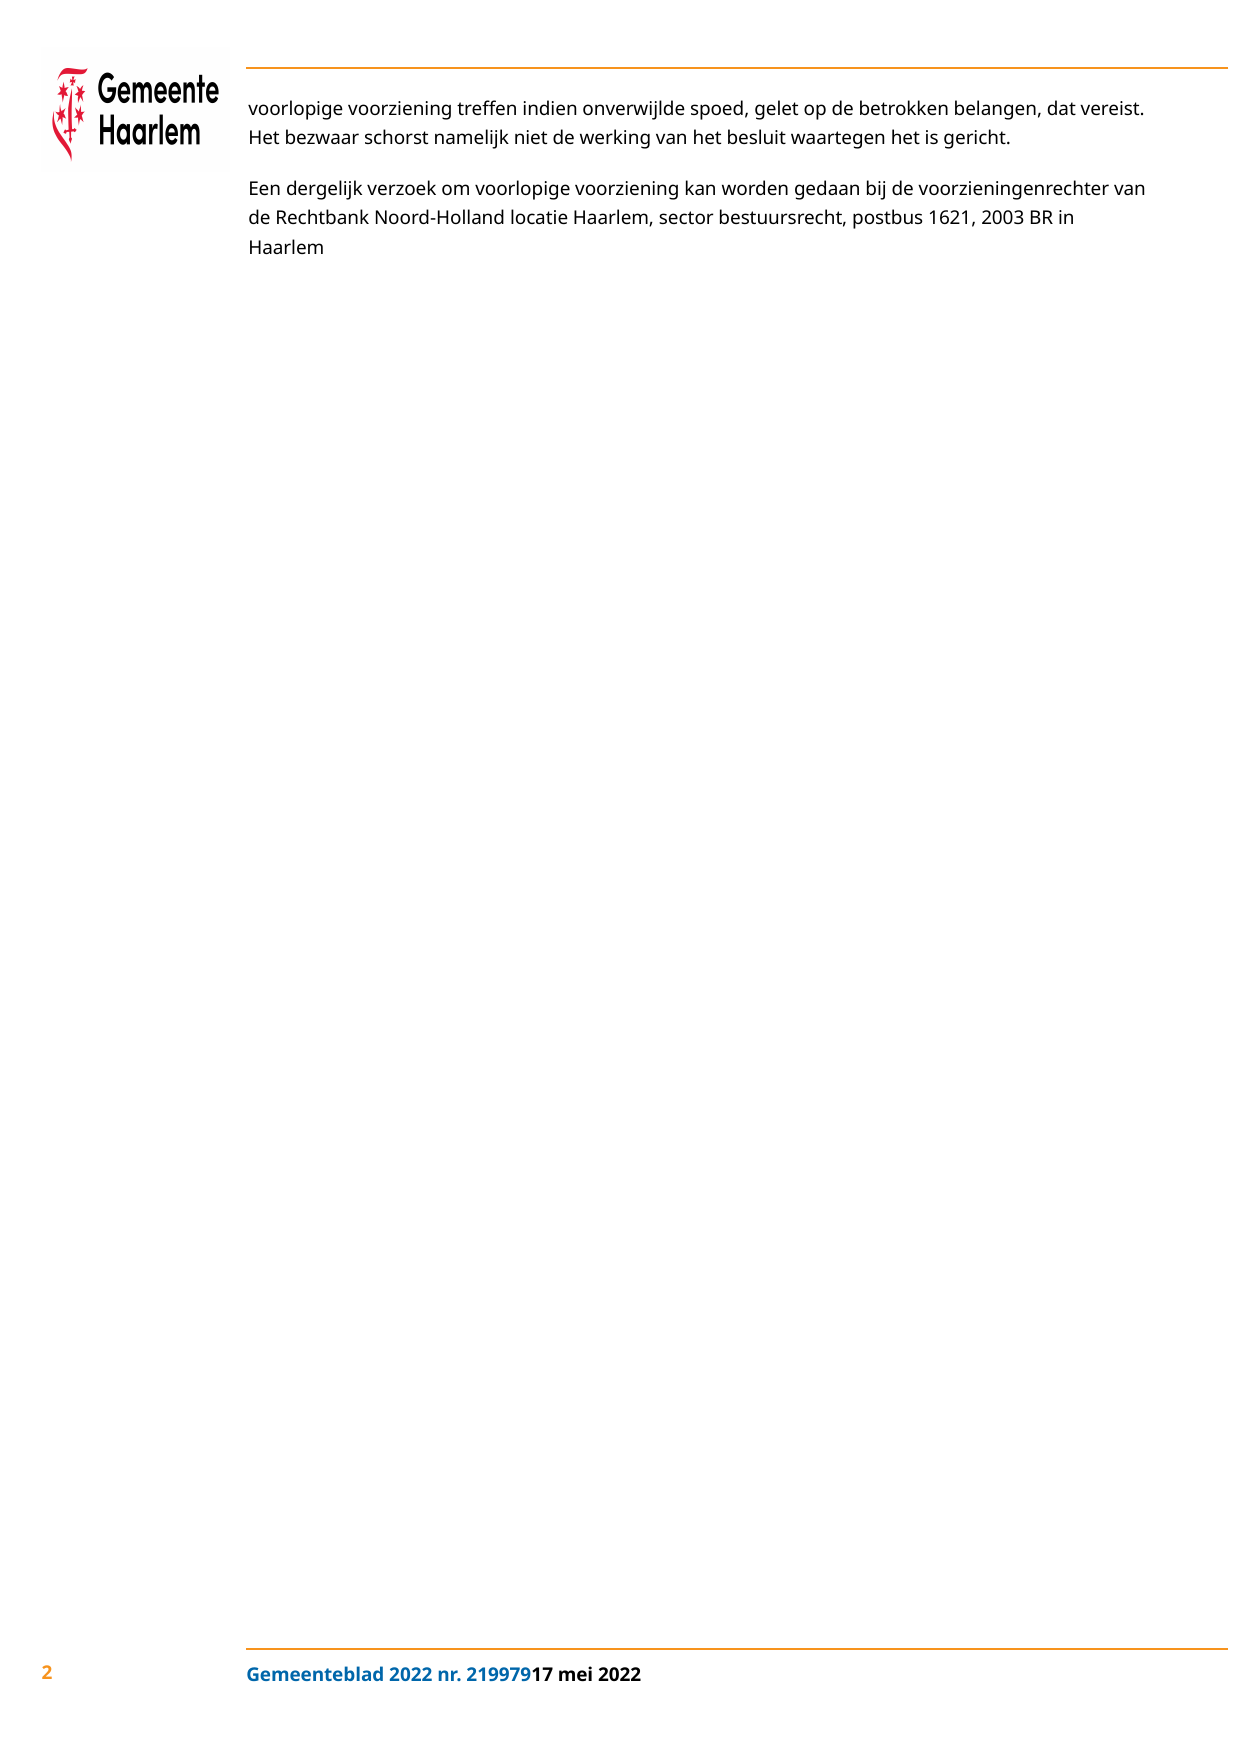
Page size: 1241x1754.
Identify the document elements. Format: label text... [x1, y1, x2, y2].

text Een dergelijk verzoek om voorlopige voorziening kan worden gedaan bij de voorzieningenrechter van de Rechtbank Noord-Holland locatie Haarlem, sector bestuursrecht, postbus 1621, 2003 BR in Haarlem [248, 175, 1152, 260]
picture [41, 47, 231, 172]
text voorlopige voorziening treffen indien onverwijlde spoed, gelet op de betrokken belangen, dat vereist. Het bezwaar schorst namelijk niet de werking van het besluit waartegen het is gericht. [248, 95, 1152, 150]
